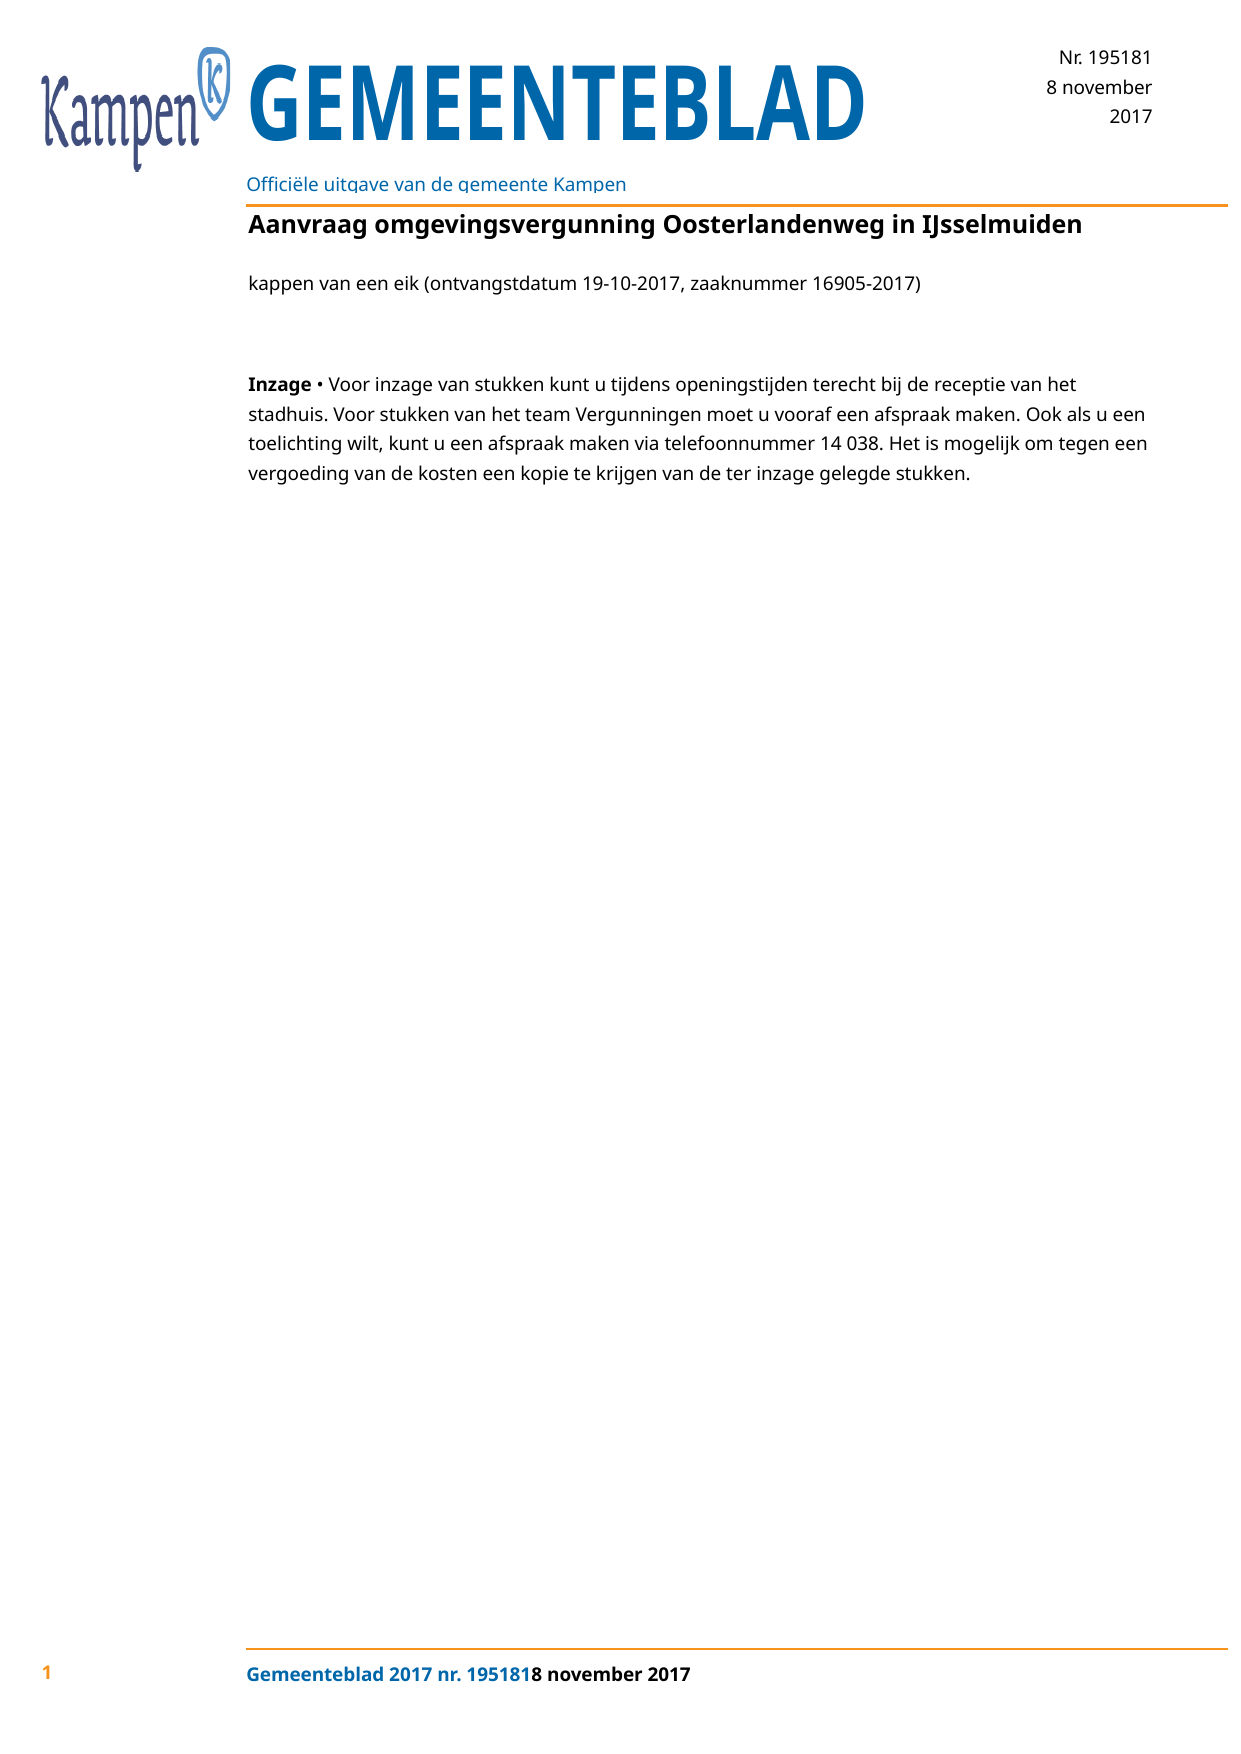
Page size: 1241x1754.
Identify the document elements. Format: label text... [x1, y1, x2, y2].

text Aanvraag omgevingsvergunning Oosterlandenweg in IJsselmuiden [248, 207, 1152, 241]
picture [41, 47, 231, 172]
text kappen van een eik (ontvangstdatum 19-10-2017, zaaknummer 16905-2017) [248, 270, 1152, 296]
text Inzage • Voor inzage van stukken kunt u tijdens openingstijden terecht bij de receptie van het stadhuis. Voor stukken van het team Vergunningen moet u vooraf een afspraak maken. Ook als u een toelichting wilt, kunt u een afspraak maken via telefoonnummer 14 038. Het is mogelijk om tegen een vergoeding van de kosten een kopie te krijgen van de ter inzage gelegde stukken. [248, 371, 1152, 486]
